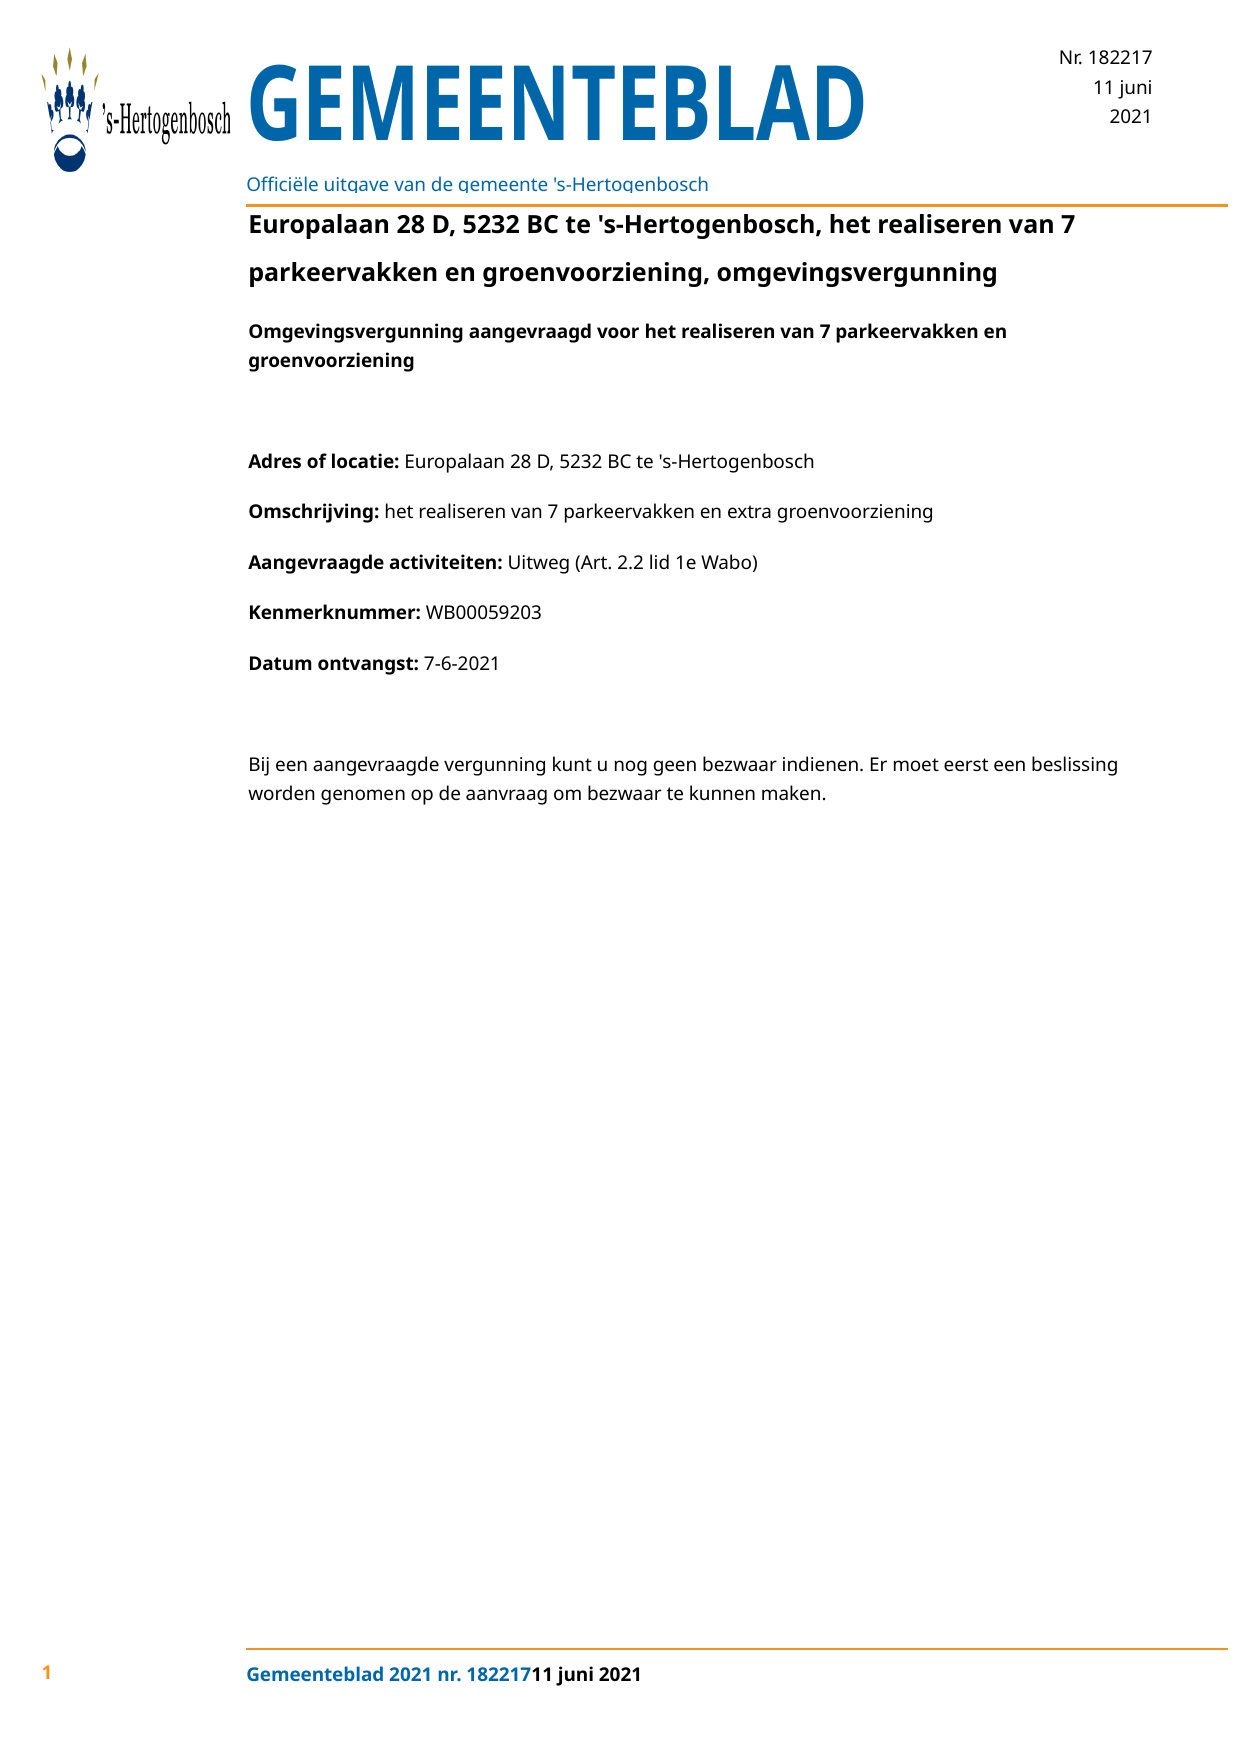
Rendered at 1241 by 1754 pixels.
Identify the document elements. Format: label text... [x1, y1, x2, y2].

text Kenmerknummer: WB00059203 [248, 599, 1152, 625]
text Europalaan 28 D, 5232 BC te 's-Hertogenbosch, het realiseren van 7 parkeervakken en groenvoorziening, omgevingsvergunning [248, 207, 1152, 288]
text Datum ontvangst: 7-6-2021 [248, 650, 1152, 676]
text Aangevraagde activiteiten: Uitweg (Art. 2.2 lid 1e Wabo) [248, 549, 1152, 575]
text Adres of locatie: Europalaan 28 D, 5232 BC te 's-Hertogenbosch [248, 448, 1152, 474]
text Omgevingsvergunning aangevraagd voor het realiseren van 7 parkeervakken en groenvoorziening [248, 318, 1152, 373]
text Bij een aangevraagde vergunning kunt u nog geen bezwaar indienen. Er moet eerst een beslissing worden genomen op de aanvraag om bezwaar te kunnen maken. [248, 751, 1152, 806]
text Omschrijving: het realiseren van 7 parkeervakken en extra groenvoorziening [248, 499, 1152, 524]
picture [41, 47, 231, 172]
